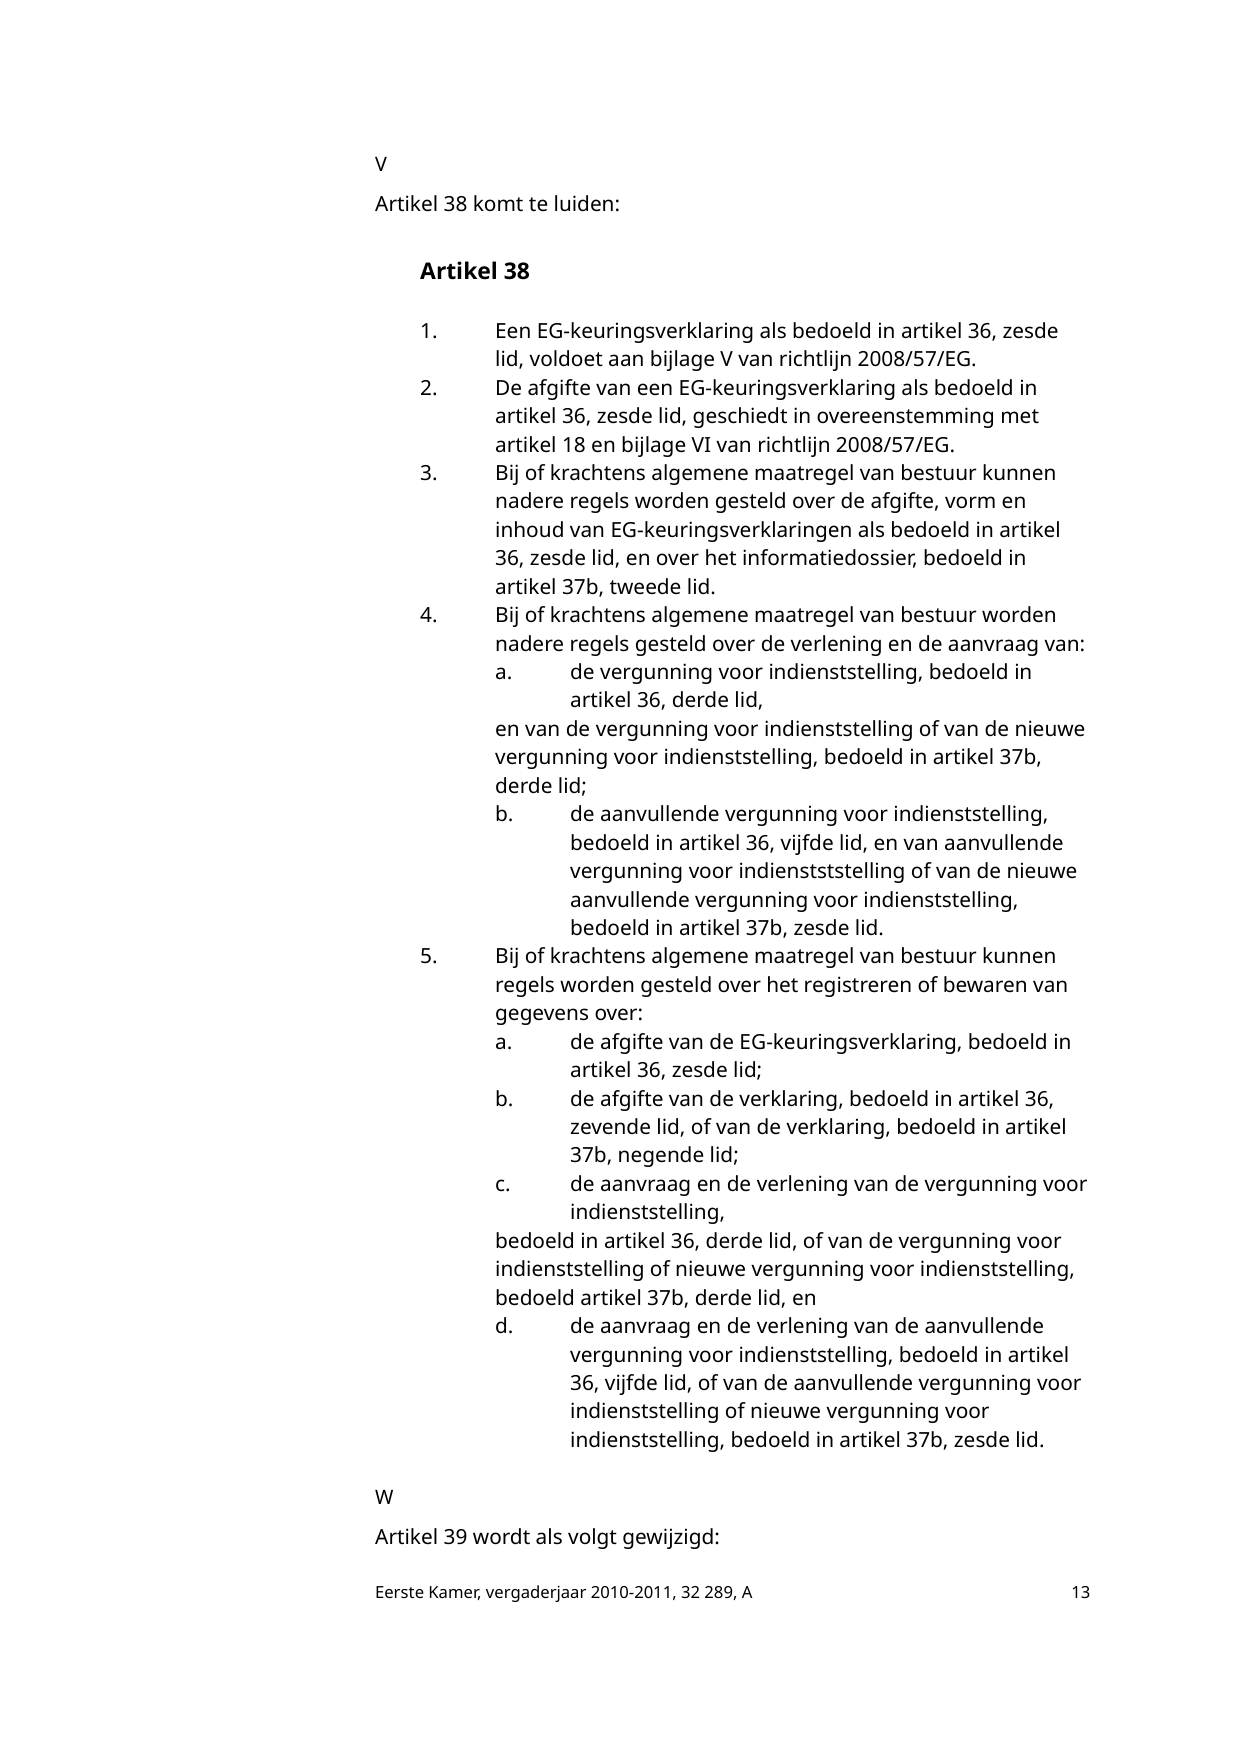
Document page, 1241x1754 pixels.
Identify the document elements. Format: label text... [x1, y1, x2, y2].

list Bij of krachtens algemene maatregel van bestuur kunnen nadere regels worden gesteld over de afgifte, vorm en inhoud van EG-keuringsverklaringen als bedoeld in artikel 36, zesde lid, en over het informatiedossier, bedoeld in artikel 37b, tweede lid. [420, 458, 1090, 600]
list bedoeld in artikel 36, derde lid, of van de vergunning voor indienststelling of nieuwe vergunning voor indienststelling, bedoeld artikel 37b, derde lid, en [420, 1226, 1090, 1311]
list de vergunning voor indienststelling, bedoeld in artikel 36, derde lid, [495, 657, 1090, 714]
text V [375, 150, 1090, 177]
list Bij of krachtens algemene maatregel van bestuur worden nadere regels gesteld over de verlening en de aanvraag van: [420, 600, 1090, 657]
list Bij of krachtens algemene maatregel van bestuur kunnen regels worden gesteld over het registreren of bewaren van gegevens over: [420, 942, 1090, 1027]
text W [375, 1483, 1090, 1510]
list de aanvullende vergunning voor indienststelling, bedoeld in artikel 36, vijfde lid, en van aanvullende vergunning voor indienstststelling of van de nieuwe aanvullende vergunning voor indienststelling, bedoeld in artikel 37b, zesde lid. [495, 799, 1090, 942]
text Artikel 39 wordt als volgt gewijzigd: [375, 1522, 1090, 1551]
list De afgifte van een EG-keuringsverklaring als bedoeld in artikel 36, zesde lid, geschiedt in overeenstemming met artikel 18 en bijlage VI van richtlijn 2008/57/EG. [420, 373, 1090, 458]
list de afgifte van de EG-keuringsverklaring, bedoeld in artikel 36, zesde lid; [495, 1027, 1090, 1084]
subtitle Artikel 38 [420, 255, 1090, 286]
list de aanvraag en de verlening van de aanvullende vergunning voor indienststelling, bedoeld in artikel 36, vijfde lid, of van de aanvullende vergunning voor indienststelling of nieuwe vergunning voor indienststelling, bedoeld in artikel 37b, zesde lid. [495, 1311, 1090, 1453]
list de afgifte van de verklaring, bedoeld in artikel 36, zevende lid, of van de verklaring, bedoeld in artikel 37b, negende lid; [495, 1084, 1090, 1169]
list Een EG-keuringsverklaring als bedoeld in artikel 36, zesde lid, voldoet aan bijlage V van richtlijn 2008/57/EG. [420, 316, 1090, 373]
list en van de vergunning voor indienststelling of van de nieuwe vergunning voor indienststelling, bedoeld in artikel 37b, derde lid; [420, 714, 1090, 799]
text Artikel 38 komt te luiden: [375, 189, 1090, 217]
list de aanvraag en de verlening van de vergunning voor indienststelling, [495, 1169, 1090, 1226]
